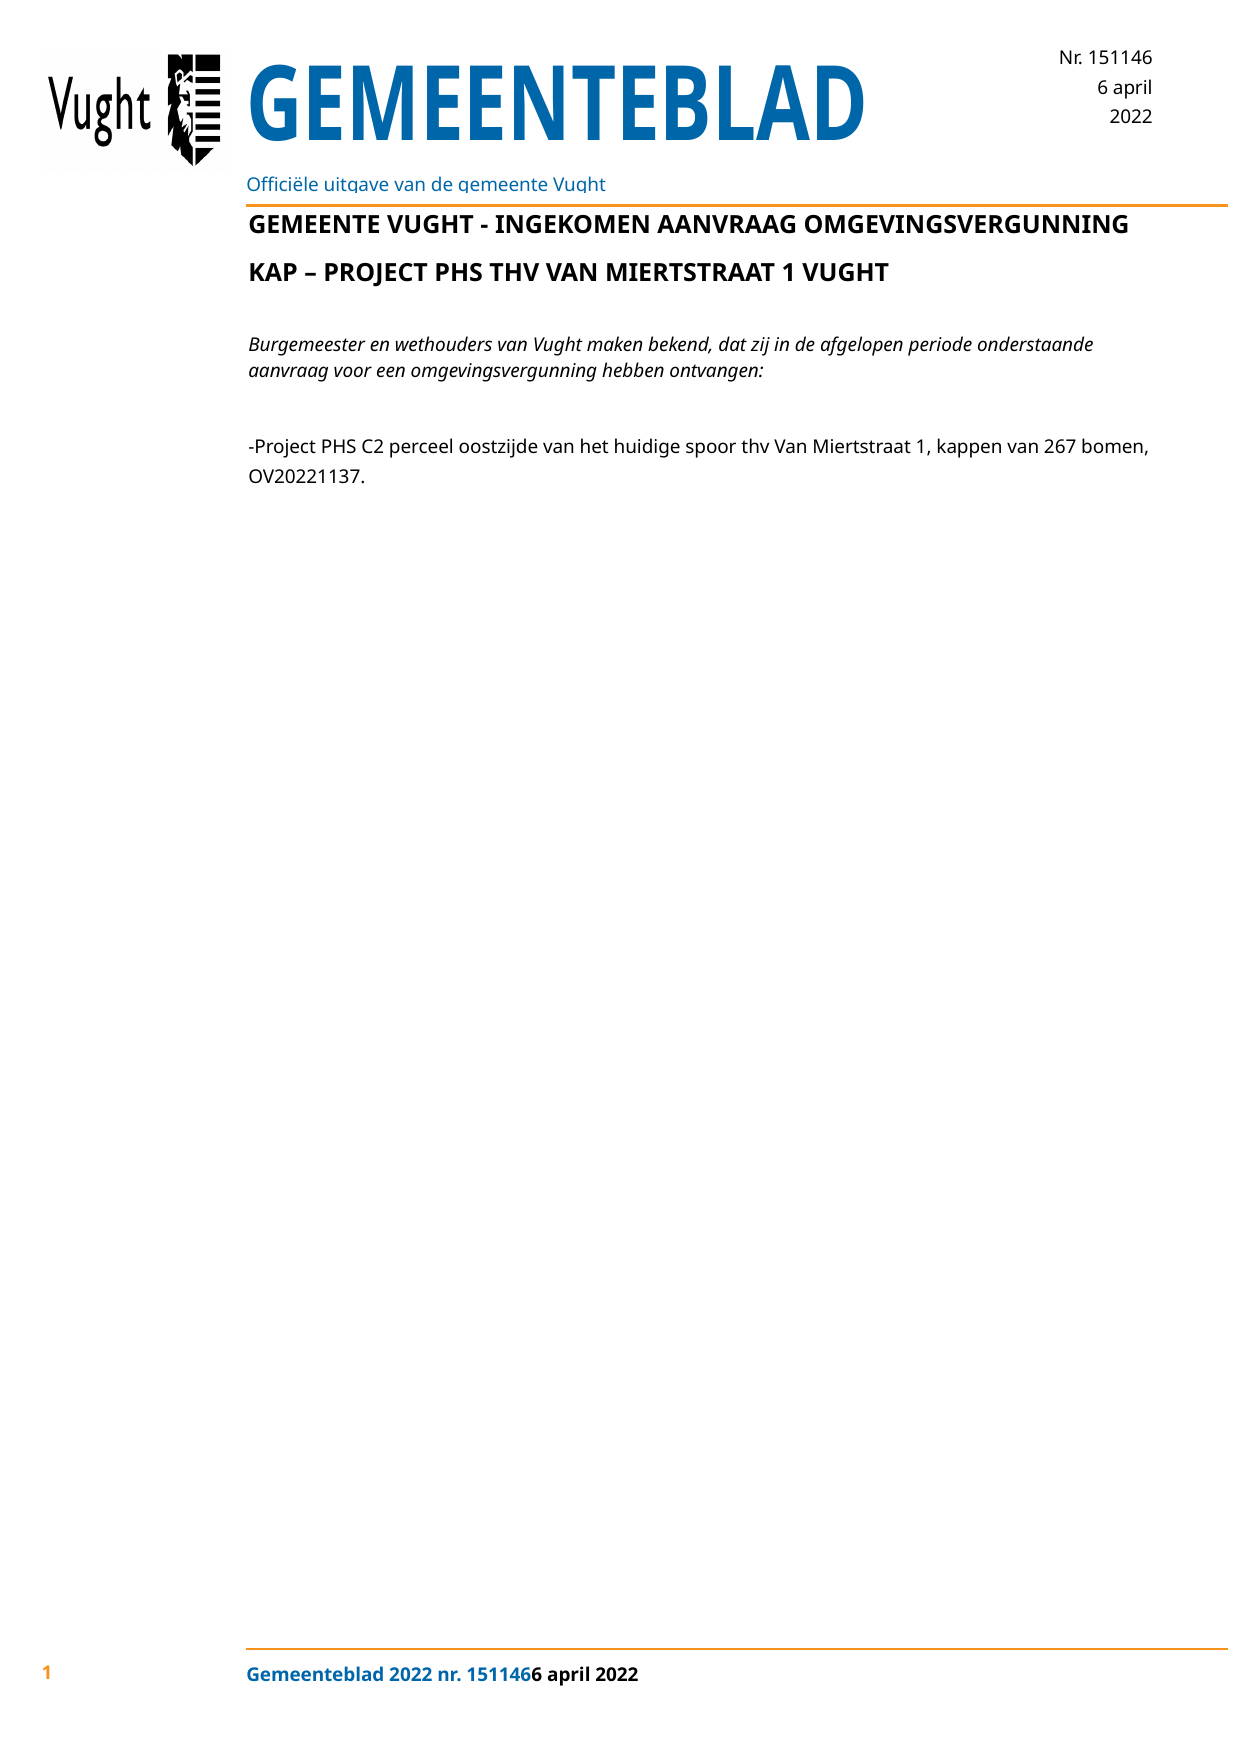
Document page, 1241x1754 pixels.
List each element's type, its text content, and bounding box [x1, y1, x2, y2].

text GEMEENTE VUGHT - INGEKOMEN AANVRAAG OMGEVINGSVERGUNNING KAP – PROJECT PHS THV VAN MIERTSTRAAT 1 VUGHT [248, 207, 1152, 288]
picture [41, 47, 231, 172]
text Burgemeester en wethouders van Vught maken bekend, dat zij in de afgelopen periode onderstaande aanvraag voor een omgevingsvergunning hebben ontvangen: [248, 331, 1152, 383]
text -Project PHS C2 perceel oostzijde van het huidige spoor thv Van Miertstraat 1, kappen van 267 bomen, OV20221137. [248, 433, 1152, 489]
